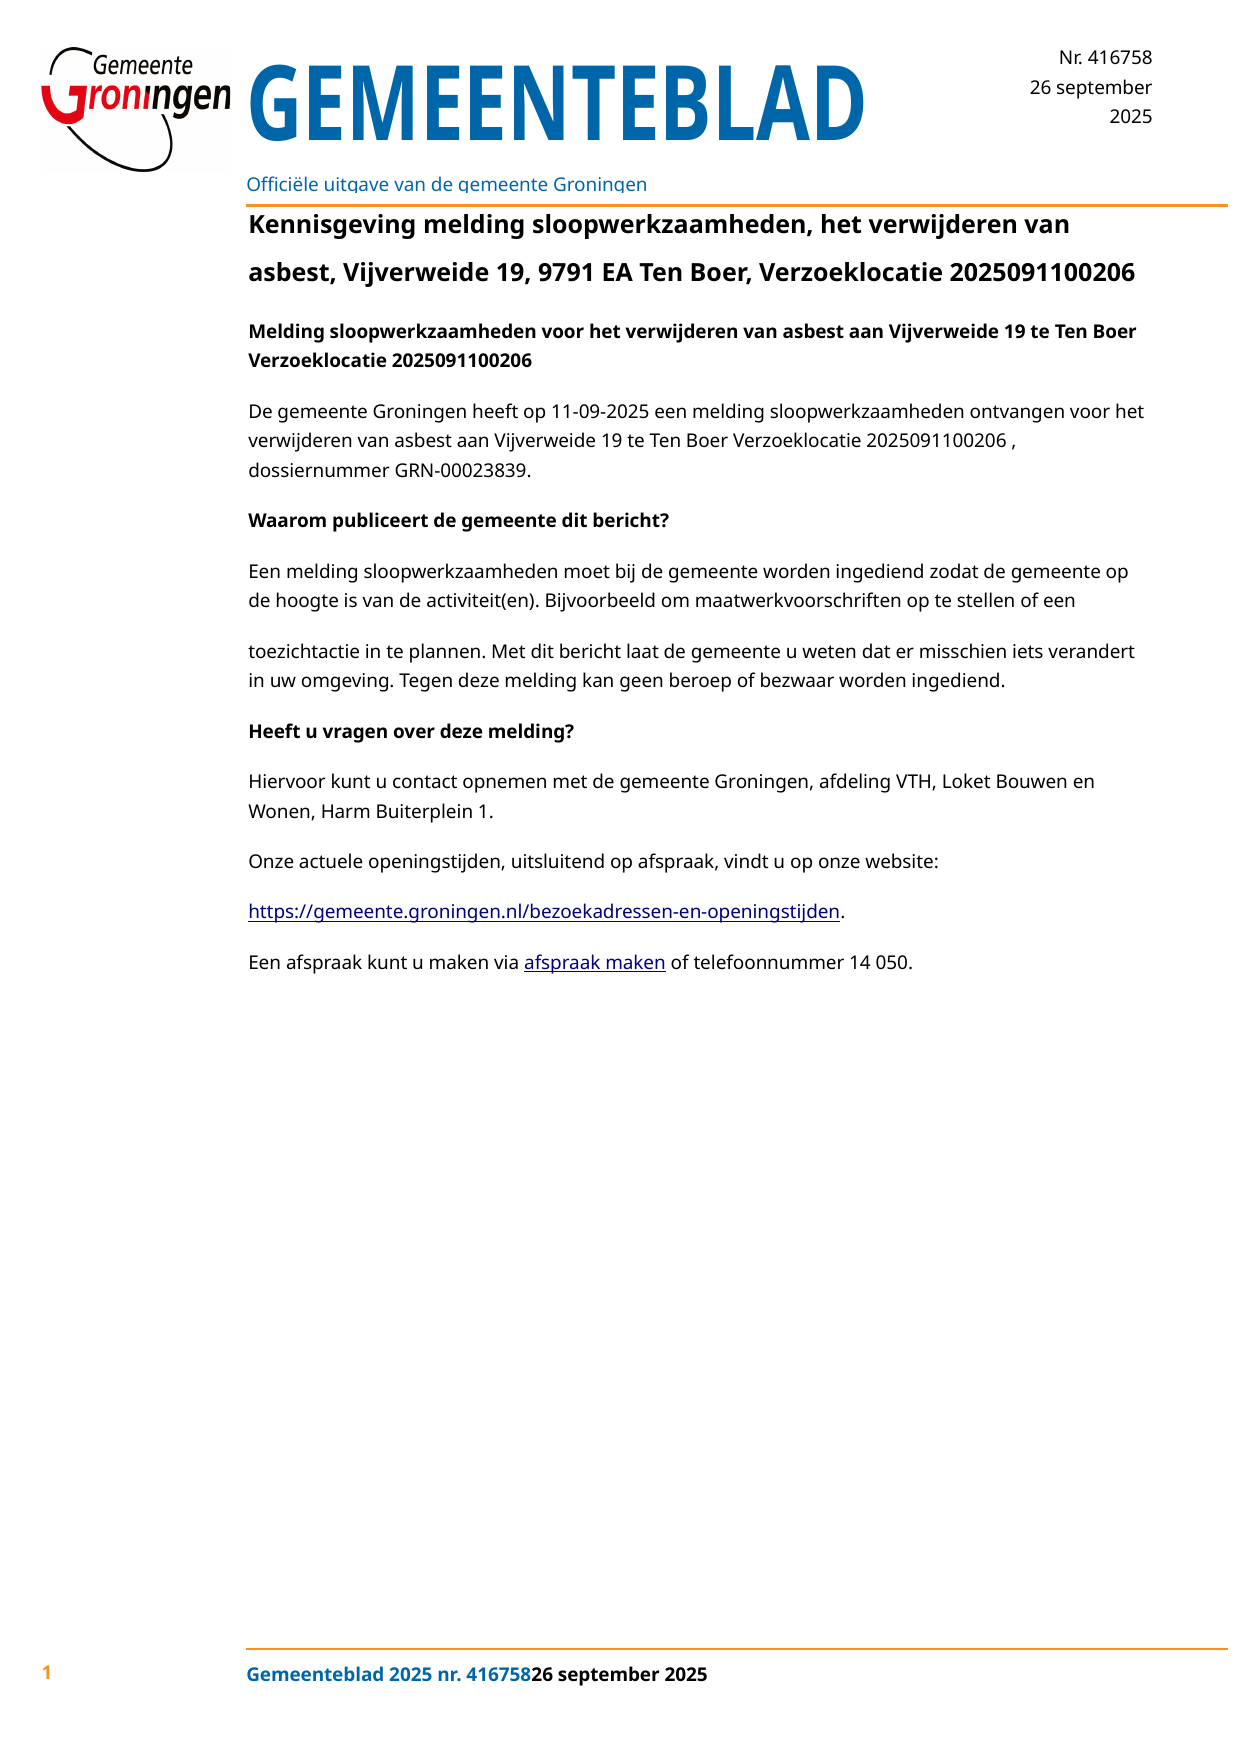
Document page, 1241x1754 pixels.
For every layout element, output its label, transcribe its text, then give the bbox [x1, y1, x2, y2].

text Heeft u vragen over deze melding? [248, 718, 1152, 744]
text De gemeente Groningen heeft op 11-09-2025 een melding sloopwerkzaamheden ontvangen voor het verwijderen van asbest aan Vijverweide 19 te Ten Boer Verzoeklocatie 2025091100206 , dossiernummer GRN-00023839. [248, 398, 1152, 483]
text https://gemeente.groningen.nl/bezoekadressen-en-openingstijden. [248, 899, 1152, 924]
text Een melding sloopwerkzaamheden moet bij de gemeente worden ingediend zodat de gemeente op de hoogte is van de activiteit(en). Bijvoorbeeld om maatwerkvoorschriften op te stellen of een [248, 558, 1152, 613]
text Kennisgeving melding sloopwerkzaamheden, het verwijderen van asbest, Vijverweide 19, 9791 EA Ten Boer, Verzoeklocatie 2025091100206 [248, 207, 1152, 288]
text Een afspraak kunt u maken via afspraak maken of telefoonnummer 14 050. [248, 949, 1152, 975]
picture [41, 47, 231, 172]
text toezichtactie in te plannen. Met dit bericht laat de gemeente u weten dat er misschien iets verandert in uw omgeving. Tegen deze melding kan geen beroep of bezwaar worden ingediend. [248, 638, 1152, 693]
text Waarom publiceert de gemeente dit bericht? [248, 507, 1152, 533]
text Hiervoor kunt u contact opnemen met de gemeente Groningen, afdeling VTH, Loket Bouwen en Wonen, Harm Buiterplein 1. [248, 768, 1152, 824]
text Melding sloopwerkzaamheden voor het verwijderen van asbest aan Vijverweide 19 te Ten Boer Verzoeklocatie 2025091100206 [248, 318, 1152, 373]
text Onze actuele openingstijden, uitsluitend op afspraak, vindt u op onze website: [248, 848, 1152, 874]
